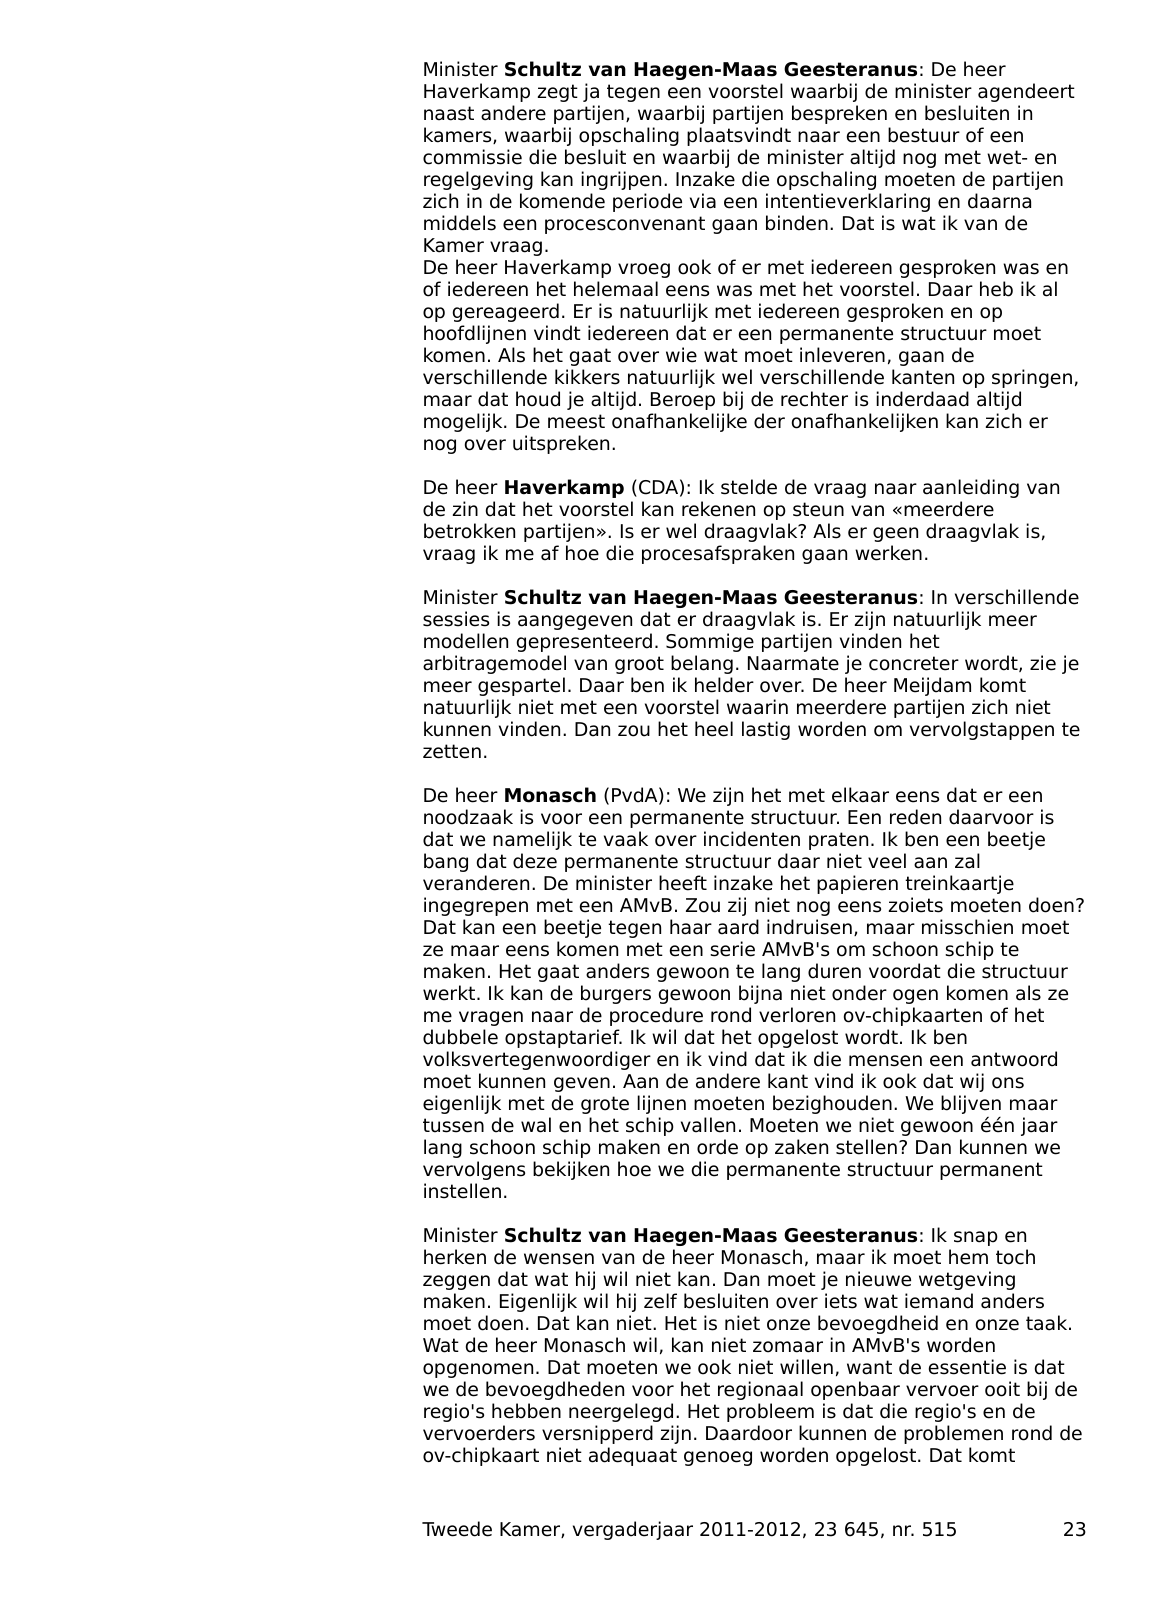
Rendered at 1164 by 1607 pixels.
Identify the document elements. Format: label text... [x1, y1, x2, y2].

text De heer Haverkamp vroeg ook of er met iedereen gesproken was en of iedereen het helemaal eens was met het voorstel. Daar heb ik al op gereageerd. Er is natuurlijk met iedereen gesproken en op hoofdlijnen vindt iedereen dat er een permanente structuur moet komen. Als het gaat over wie wat moet inleveren, gaan de verschillende kikkers natuurlijk wel verschillende kanten op springen, maar dat houd je altijd. Beroep bij de rechter is inderdaad altijd mogelijk. De meest onafhankelijke der onafhankelijken kan zich er nog over uitspreken. [422, 257, 1087, 455]
text Minister Schultz van Haegen-Maas Geesteranus: Ik snap en herken de wensen van de heer Monasch, maar ik moet hem toch zeggen dat wat hij wil niet kan. Dan moet je nieuwe wetgeving maken. Eigenlijk wil hij zelf besluiten over iets wat iemand anders moet doen. Dat kan niet. Het is niet onze bevoegdheid en onze taak. Wat de heer Monasch wil, kan niet zomaar in AMvB's worden opgenomen. Dat moeten we ook niet willen, want de essentie is dat we de bevoegdheden voor het regionaal openbaar vervoer ooit bij de regio's hebben neergelegd. Het probleem is dat die regio's en de vervoerders versnipperd zijn. Daardoor kunnen de problemen rond de ov-chipkaart niet adequaat genoeg worden opgelost. Dat komt [422, 1225, 1087, 1467]
text De heer Haverkamp (CDA): Ik stelde de vraag naar aanleiding van de zin dat het voorstel kan rekenen op steun van «meerdere betrokken partijen». Is er wel draagvlak? Als er geen draagvlak is, vraag ik me af hoe die procesafspraken gaan werken. [422, 477, 1087, 565]
text Minister Schultz van Haegen-Maas Geesteranus: De heer Haverkamp zegt ja tegen een voorstel waarbij de minister agendeert naast andere partijen, waarbij partijen bespreken en besluiten in kamers, waarbij opschaling plaatsvindt naar een bestuur of een commissie die besluit en waarbij de minister altijd nog met wet- en regelgeving kan ingrijpen. Inzake die opschaling moeten de partijen zich in de komende periode via een intentieverklaring en daarna middels een procesconvenant gaan binden. Dat is wat ik van de Kamer vraag. [422, 59, 1087, 257]
text Minister Schultz van Haegen-Maas Geesteranus: In verschillende sessies is aangegeven dat er draagvlak is. Er zijn natuurlijk meer modellen gepresenteerd. Sommige partijen vinden het arbitragemodel van groot belang. Naarmate je concreter wordt, zie je meer gespartel. Daar ben ik helder over. De heer Meijdam komt natuurlijk niet met een voorstel waarin meerdere partijen zich niet kunnen vinden. Dan zou het heel lastig worden om vervolgstappen te zetten. [422, 587, 1087, 763]
text De heer Monasch (PvdA): We zijn het met elkaar eens dat er een noodzaak is voor een permanente structuur. Een reden daarvoor is dat we namelijk te vaak over incidenten praten. Ik ben een beetje bang dat deze permanente structuur daar niet veel aan zal veranderen. De minister heeft inzake het papieren treinkaartje ingegrepen met een AMvB. Zou zij niet nog eens zoiets moeten doen? Dat kan een beetje tegen haar aard indruisen, maar misschien moet ze maar eens komen met een serie AMvB's om schoon schip te maken. Het gaat anders gewoon te lang duren voordat die structuur werkt. Ik kan de burgers gewoon bijna niet onder ogen komen als ze me vragen naar de procedure rond verloren ov-chipkaarten of het dubbele opstaptarief. Ik wil dat het opgelost wordt. Ik ben volksvertegenwoordiger en ik vind dat ik die mensen een antwoord moet kunnen geven. Aan de andere kant vind ik ook dat wij ons eigenlijk met de grote lijnen moeten bezighouden. We blijven maar tussen de wal en het schip vallen. Moeten we niet gewoon één jaar lang schoon schip maken en orde op zaken stellen? Dan kunnen we vervolgens bekijken hoe we die permanente structuur permanent instellen. [422, 785, 1087, 1203]
